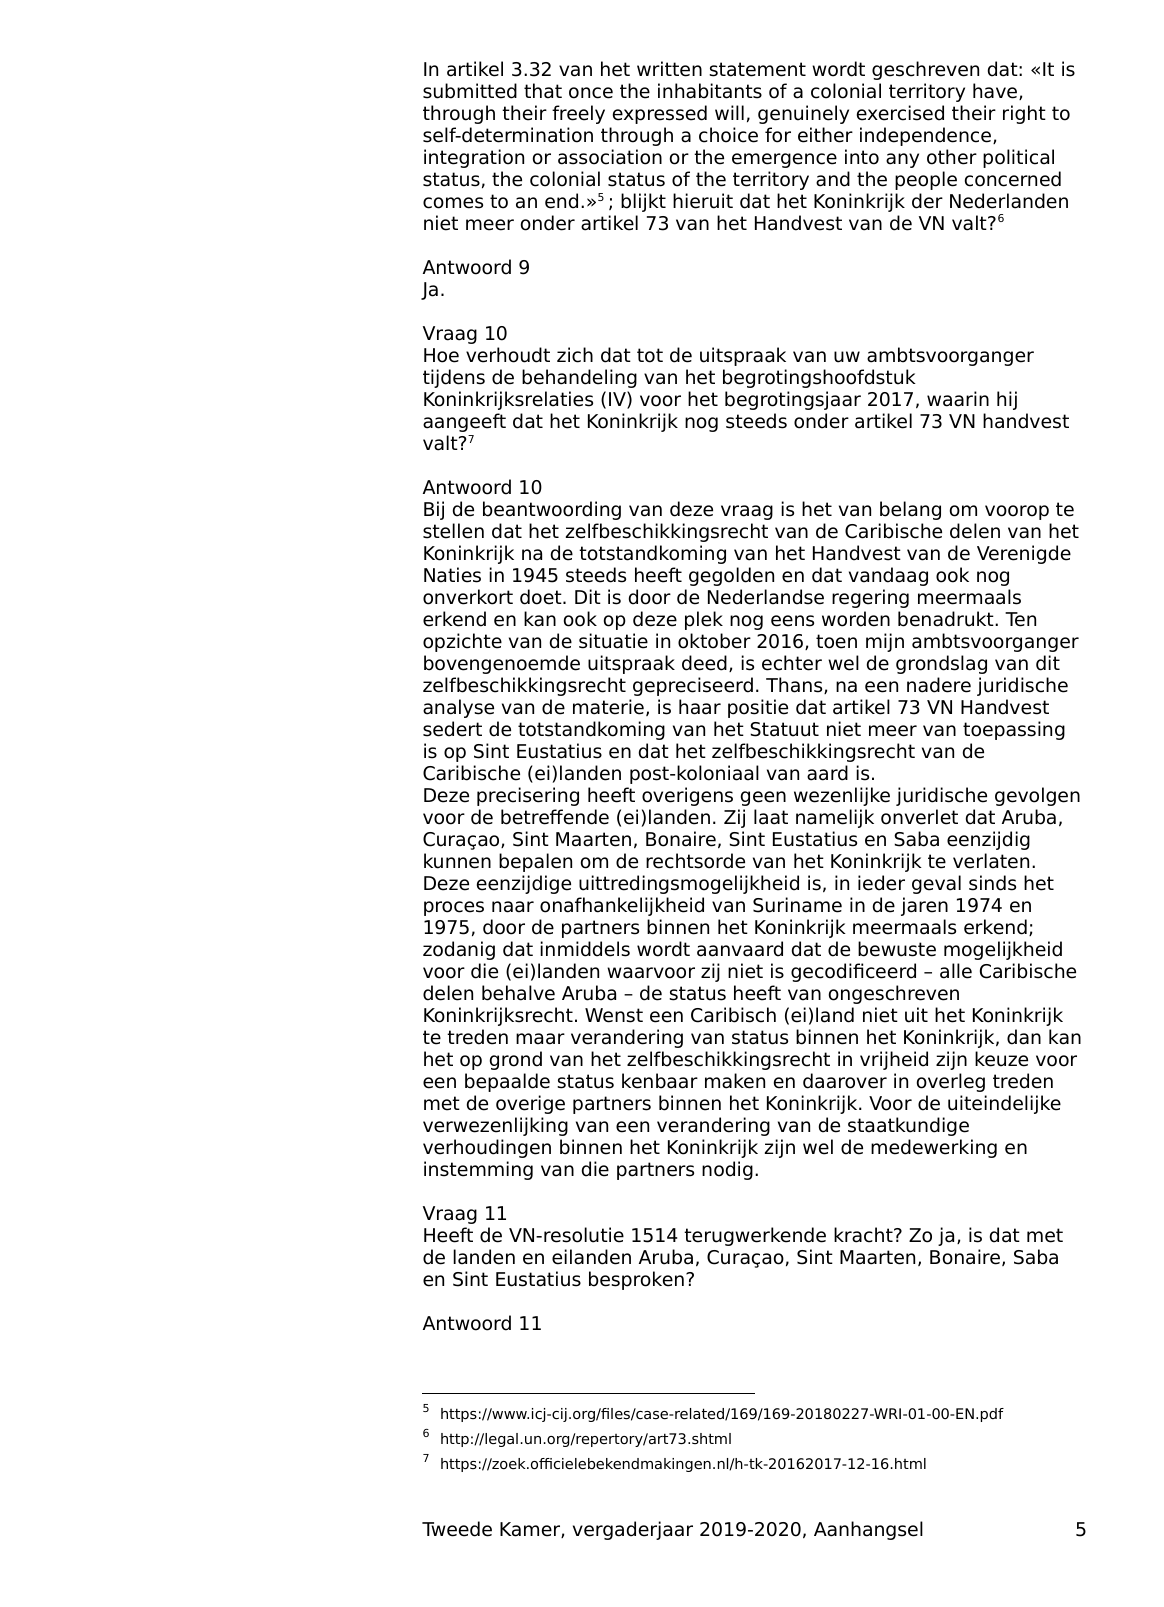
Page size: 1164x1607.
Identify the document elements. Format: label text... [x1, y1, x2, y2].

text Antwoord 10 [422, 477, 1087, 499]
text Bij de beantwoording van deze vraag is het van belang om voorop te stellen dat het zelfbeschikkingsrecht van de Caribische delen van het Koninkrijk na de totstandkoming van het Handvest van de Verenigde Naties in 1945 steeds heeft gegolden en dat vandaag ook nog onverkort doet. Dit is door de Nederlandse regering meermaals erkend en kan ook op deze plek nog eens worden benadrukt. Ten opzichte van de situatie in oktober 2016, toen mijn ambtsvoorganger bovengenoemde uitspraak deed, is echter wel de grondslag van dit zelfbeschikkingsrecht gepreciseerd. Thans, na een nadere juridische analyse van de materie, is haar positie dat artikel 73 VN Handvest sedert de totstandkoming van het Statuut niet meer van toepassing is op Sint Eustatius en dat het zelfbeschikkingsrecht van de Caribische (ei)landen post-koloniaal van aard is. [422, 499, 1087, 785]
text Heeft de VN-resolutie 1514 terugwerkende kracht? Zo ja, is dat met de landen en eilanden Aruba, Curaçao, Sint Maarten, Bonaire, Saba en Sint Eustatius besproken? [422, 1225, 1087, 1291]
text https://zoek.officielebekendmakingen.nl/h-tk-20162017-12-16.html [422, 1452, 1087, 1474]
text Ja. [422, 279, 1087, 301]
text In artikel 3.32 van het written statement wordt geschreven dat: «It is submitted that once the inhabitants of a colonial territory have, through their freely expressed will, genuinely exercised their right to self-determination through a choice for either independence, integration or association or the emergence into any other political status, the colonial status of the territory and the people concerned comes to an end.»; blijkt hieruit dat het Koninkrijk der Nederlanden niet meer onder artikel 73 van het Handvest van de VN valt? [422, 59, 1087, 235]
text http://legal.un.org/repertory/art73.shtml [422, 1427, 1087, 1449]
text https://www.icj-cij.org/files/case-related/169/169-20180227-WRI-01-00-EN.pdf [422, 1402, 1087, 1424]
text Vraag 10 [422, 323, 1087, 345]
text Deze precisering heeft overigens geen wezenlijke juridische gevolgen voor de betreffende (ei)landen. Zij laat namelijk onverlet dat Aruba, Curaçao, Sint Maarten, Bonaire, Sint Eustatius en Saba eenzijdig kunnen bepalen om de rechtsorde van het Koninkrijk te verlaten. Deze eenzijdige uittredingsmogelijkheid is, in ieder geval sinds het proces naar onafhankelijkheid van Suriname in de jaren 1974 en 1975, door de partners binnen het Koninkrijk meermaals erkend; zodanig dat inmiddels wordt aanvaard dat de bewuste mogelijkheid voor die (ei)landen waarvoor zij niet is gecodificeerd – alle Caribische delen behalve Aruba – de status heeft van ongeschreven Koninkrijksrecht. Wenst een Caribisch (ei)land niet uit het Koninkrijk te treden maar verandering van status binnen het Koninkrijk, dan kan het op grond van het zelfbeschikkingsrecht in vrijheid zijn keuze voor een bepaalde status kenbaar maken en daarover in overleg treden met de overige partners binnen het Koninkrijk. Voor de uiteindelijke verwezenlijking van een verandering van de staatkundige verhoudingen binnen het Koninkrijk zijn wel de medewerking en instemming van die partners nodig. [422, 785, 1087, 1181]
text Vraag 11 [422, 1203, 1087, 1225]
text Hoe verhoudt zich dat tot de uitspraak van uw ambtsvoorganger tijdens de behandeling van het begrotingshoofdstuk Koninkrijksrelaties (IV) voor het begrotingsjaar 2017, waarin hij aangeeft dat het Koninkrijk nog steeds onder artikel 73 VN handvest valt? [422, 345, 1087, 455]
text Antwoord 11 [422, 1313, 1087, 1335]
text Antwoord 9 [422, 257, 1087, 279]
